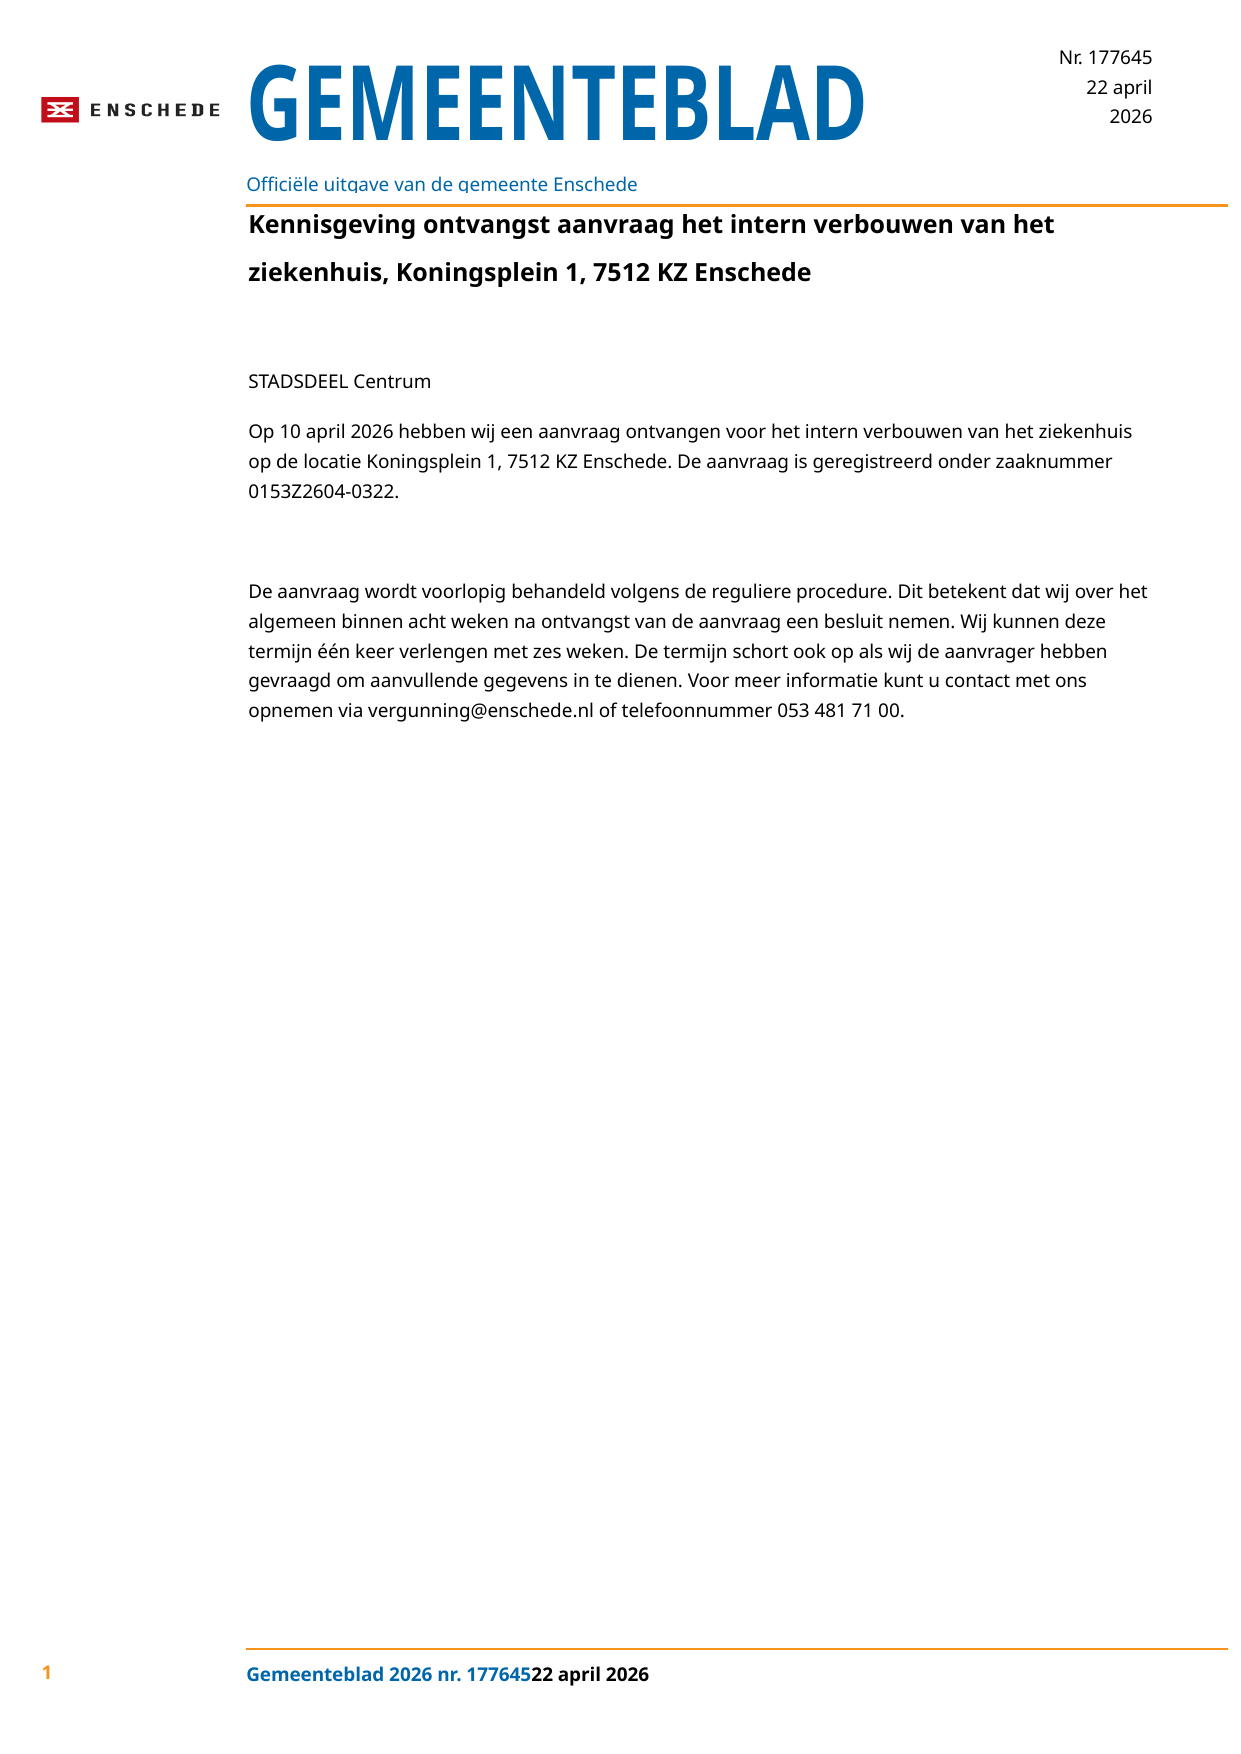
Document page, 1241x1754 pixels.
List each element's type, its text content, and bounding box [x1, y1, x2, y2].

text Kennisgeving ontvangst aanvraag het intern verbouwen van het ziekenhuis, Koningsplein 1, 7512 KZ Enschede [248, 207, 1152, 288]
text Op 10 april 2026 hebben wij een aanvraag ontvangen voor het intern verbouwen van het ziekenhuis op de locatie Koningsplein 1, 7512 KZ Enschede. De aanvraag is geregistreerd onder zaaknummer 0153Z2604-0322. [248, 419, 1152, 504]
text De aanvraag wordt voorlopig behandeld volgens de reguliere procedure. Dit betekent dat wij over het algemeen binnen acht weken na ontvangst van de aanvraag een besluit nemen. Wij kunnen deze termijn één keer verlengen met zes weken. De termijn schort ook op als wij de aanvrager hebben gevraagd om aanvullende gegevens in te dienen. Voor meer informatie kunt u contact met ons opnemen via vergunning@enschede.nl of telefoonnummer 053 481 71 00. [248, 579, 1152, 723]
text STADSDEEL Centrum [248, 368, 1152, 394]
picture [41, 47, 231, 172]
